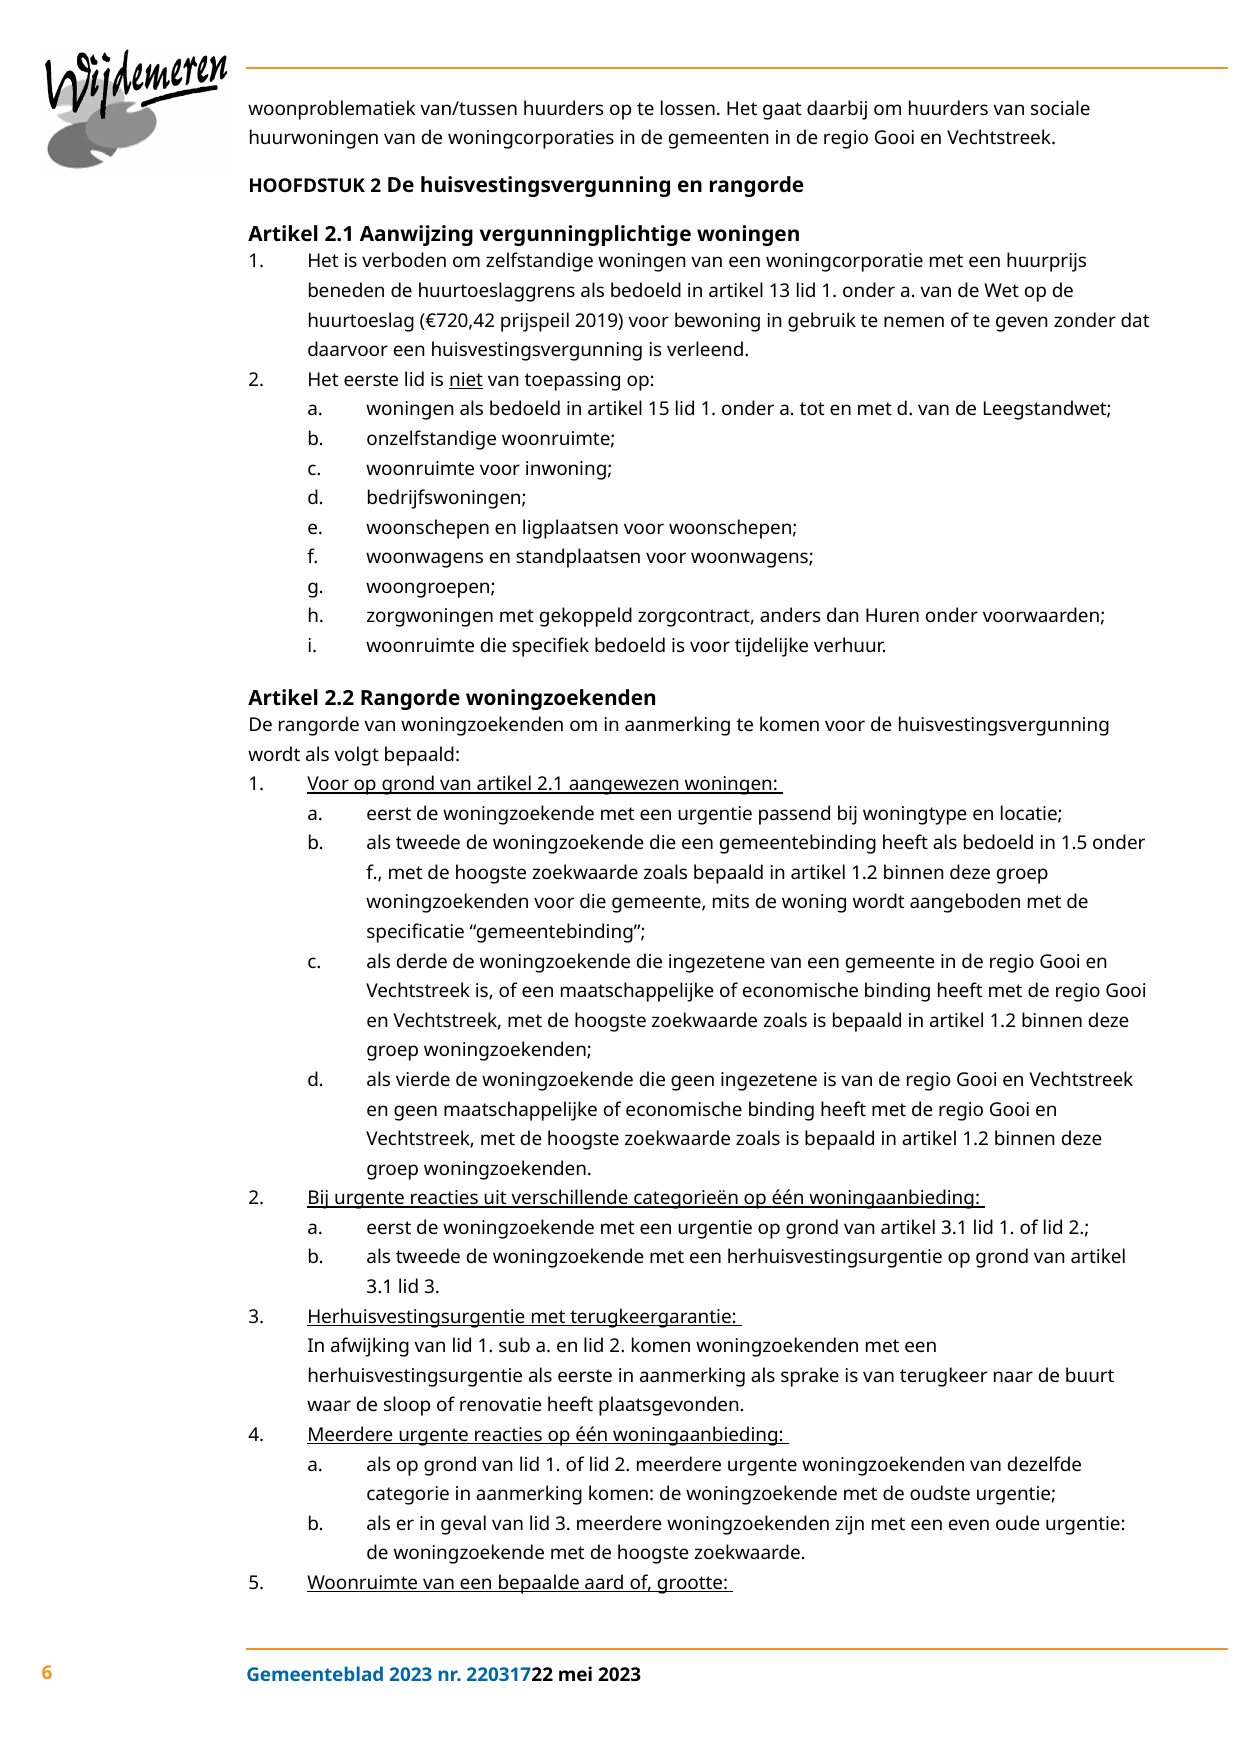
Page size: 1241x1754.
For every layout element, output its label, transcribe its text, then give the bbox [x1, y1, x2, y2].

list als er in geval van lid 3. meerdere woningzoekenden zijn met een even oude urgentie: de woningzoekende met de hoogste zoekwaarde. [307, 1510, 1152, 1565]
text De rangorde van woningzoekenden om in aanmerking te komen voor de huisvestingsvergunning wordt als volgt bepaald: [248, 711, 1152, 766]
list Meerdere urgente reacties op één woningaanbieding: [248, 1421, 1152, 1447]
list bedrijfswoningen; [307, 484, 1152, 510]
list als tweede de woningzoekende die een gemeentebinding heeft als bedoeld in 1.5 onder f., met de hoogste zoekwaarde zoals bepaald in artikel 1.2 binnen deze groep woningzoekenden voor die gemeente, mits de woning wordt aangeboden met de specificatie “gemeentebinding”; [307, 829, 1152, 944]
list Het eerste lid is niet van toepassing op: [248, 366, 1152, 392]
list Het is verboden om zelfstandige woningen van een woningcorporatie met een huurprijs beneden de huurtoeslaggrens als bedoeld in artikel 13 lid 1. onder a. van de Wet op de huurtoeslag (€720,42 prijspeil 2019) voor bewoning in gebruik te nemen of te geven zonder dat daarvoor een huisvestingsvergunning is verleend. [248, 248, 1152, 362]
list zorgwoningen met gekoppeld zorgcontract, anders dan Huren onder voorwaarden; [307, 603, 1152, 628]
list als op grond van lid 1. of lid 2. meerdere urgente woningzoekenden van dezelfde categorie in aanmerking komen: de woningzoekende met de oudste urgentie; [307, 1451, 1152, 1506]
list woonruimte voor inwoning; [307, 455, 1152, 481]
list Bij urgente reacties uit verschillende categorieën op één woningaanbieding: [248, 1184, 1152, 1210]
picture [41, 47, 231, 172]
list eerst de woningzoekende met een urgentie op grond van artikel 3.1 lid 1. of lid 2.; [307, 1214, 1152, 1240]
list woonschepen en ligplaatsen voor woonschepen; [307, 514, 1152, 540]
list onzelfstandige woonruimte; [307, 425, 1152, 451]
list woonruimte die specifiek bedoeld is voor tijdelijke verhuur. [307, 632, 1152, 658]
list eerst de woningzoekende met een urgentie passend bij woningtype en locatie; [307, 800, 1152, 826]
list Woonruimte van een bepaalde aard of, grootte: [248, 1569, 1152, 1595]
list Herhuisvestingsurgentie met terugkeergarantie: [248, 1303, 1152, 1328]
list woningen als bedoeld in artikel 15 lid 1. onder a. tot en met d. van de Leegstandwet; [307, 396, 1152, 421]
text Artikel 2.2 Rangorde woningzoekenden [248, 683, 1152, 711]
list Voor op grond van artikel 2.1 aangewezen woningen: [248, 770, 1152, 796]
text woonproblematiek van/tussen huurders op te lossen. Het gaat daarbij om huurders van sociale huurwoningen van de woningcorporaties in de gemeenten in de regio Gooi en Vechtstreek. [248, 95, 1152, 150]
list woongroepen; [307, 573, 1152, 599]
list als derde de woningzoekende die ingezetene van een gemeente in de regio Gooi en Vechtstreek is, of een maatschappelijke of economische binding heeft met de regio Gooi en Vechtstreek, met de hoogste zoekwaarde zoals is bepaald in artikel 1.2 binnen deze groep woningzoekenden; [307, 948, 1152, 1062]
list als vierde de woningzoekende die geen ingezetene is van de regio Gooi en Vechtstreek en geen maatschappelijke of economische binding heeft met de regio Gooi en Vechtstreek, met de hoogste zoekwaarde zoals is bepaald in artikel 1.2 binnen deze groep woningzoekenden. [307, 1066, 1152, 1181]
list als tweede de woningzoekende met een herhuisvestingsurgentie op grond van artikel 3.1 lid 3. [307, 1244, 1152, 1299]
text Artikel 2.1 Aanwijzing vergunningplichtige woningen [248, 219, 1152, 248]
text HOOFDSTUK 2 De huisvestingsvergunning en rangorde [248, 170, 1152, 198]
list In afwijking van lid 1. sub a. en lid 2. komen woningzoekenden met een herhuisvestingsurgentie als eerste in aanmerking als sprake is van terugkeer naar de buurt waar de sloop of renovatie heeft plaatsgevonden. [248, 1332, 1152, 1417]
list woonwagens en standplaatsen voor woonwagens; [307, 543, 1152, 569]
